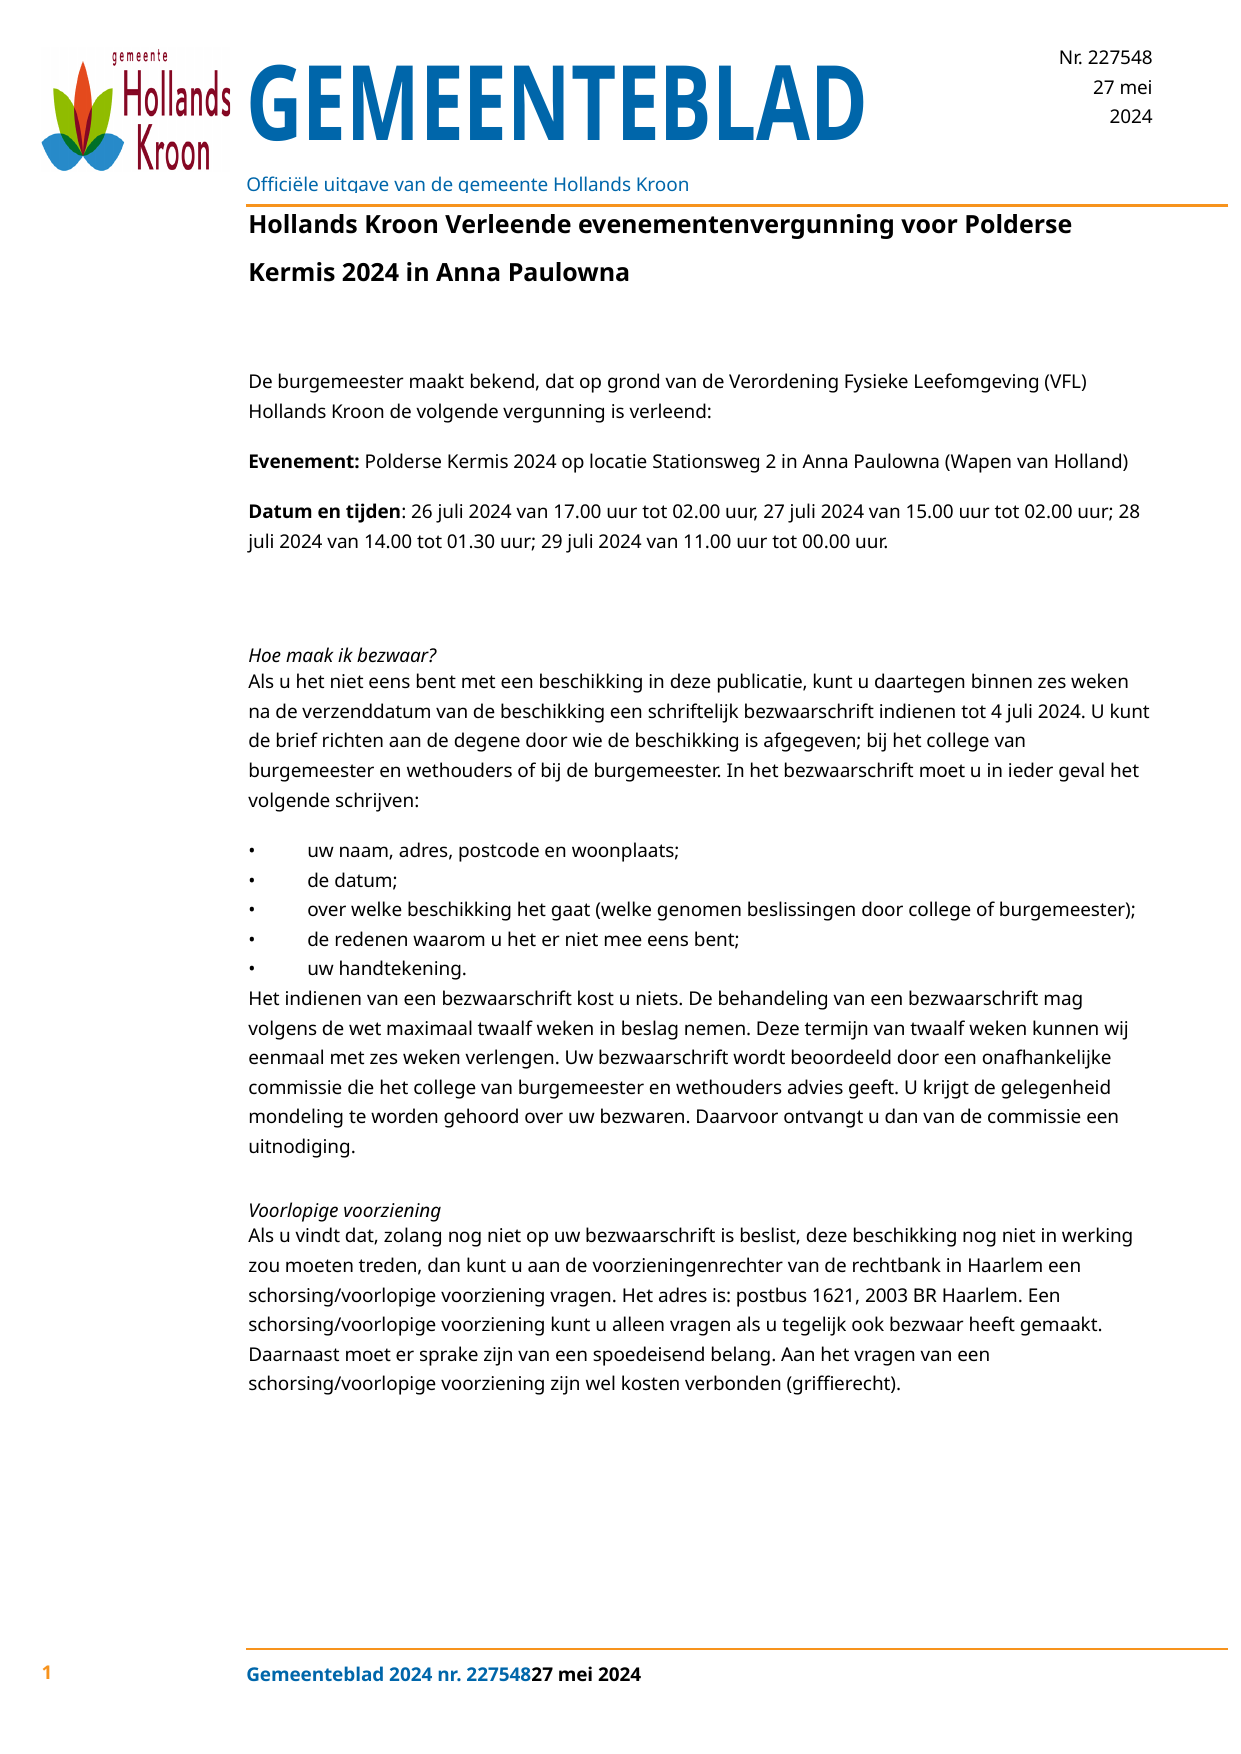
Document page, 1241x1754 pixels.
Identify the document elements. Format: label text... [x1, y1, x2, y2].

picture [41, 47, 231, 172]
list de datum; [248, 867, 1152, 892]
list uw handtekening. [248, 956, 1152, 981]
text Hollands Kroon Verleende evenementenvergunning voor Polderse Kermis 2024 in Anna Paulowna [248, 207, 1152, 288]
text Evenement: Polderse Kermis 2024 op locatie Stationsweg 2 in Anna Paulowna (Wapen van Holland) [248, 448, 1152, 474]
text De burgemeester maakt bekend, dat op grond van de Verordening Fysieke Leefomgeving (VFL) Hollands Kroon de volgende vergunning is verleend: [248, 368, 1152, 424]
text Als u vindt dat, zolang nog niet op uw bezwaarschrift is beslist, deze beschikking nog niet in werking zou moeten treden, dan kunt u aan de voorzieningenrechter van de rechtbank in Haarlem een schorsing/voorlopige voorziening vragen. Het adres is: postbus 1621, 2003 BR Haarlem. Een schorsing/voorlopige voorziening kunt u alleen vragen als u tegelijk ook bezwaar heeft gemaakt. Daarnaast moet er sprake zijn van een spoedeisend belang. Aan het vragen van een schorsing/voorlopige voorziening zijn wel kosten verbonden (griffierecht). [248, 1223, 1152, 1396]
text Voorlopige voorziening [248, 1197, 1152, 1223]
text Het indienen van een bezwaarschrift kost u niets. De behandeling van een bezwaarschrift mag volgens de wet maximaal twaalf weken in beslag nemen. Deze termijn van twaalf weken kunnen wij eenmaal met zes weken verlengen. Uw bezwaarschrift wordt beoordeeld door een onafhankelijke commissie die het college van burgemeester en wethouders advies geeft. U krijgt de gelegenheid mondeling te worden gehoord over uw bezwaren. Daarvoor ontvangt u dan van de commissie een uitnodiging. [248, 985, 1152, 1159]
list de redenen waarom u het er niet mee eens bent; [248, 926, 1152, 952]
text Als u het niet eens bent met een beschikking in deze publicatie, kunt u daartegen binnen zes weken na de verzenddatum van de beschikking een schriftelijk bezwaarschrift indienen tot 4 juli 2024. U kunt de brief richten aan de degene door wie de beschikking is afgegeven; bij het college van burgemeester en wethouders of bij de burgemeester. In het bezwaarschrift moet u in ieder geval het volgende schrijven: [248, 668, 1152, 812]
text Hoe maak ik bezwaar? [248, 643, 1152, 668]
text Datum en tijden: 26 juli 2024 van 17.00 uur tot 02.00 uur, 27 juli 2024 van 15.00 uur tot 02.00 uur; 28 juli 2024 van 14.00 tot 01.30 uur; 29 juli 2024 van 11.00 uur tot 00.00 uur. [248, 499, 1152, 554]
list uw naam, adres, postcode en woonplaats; [248, 837, 1152, 863]
list over welke beschikking het gaat (welke genomen beslissingen door college of burgemeester); [248, 896, 1152, 922]
